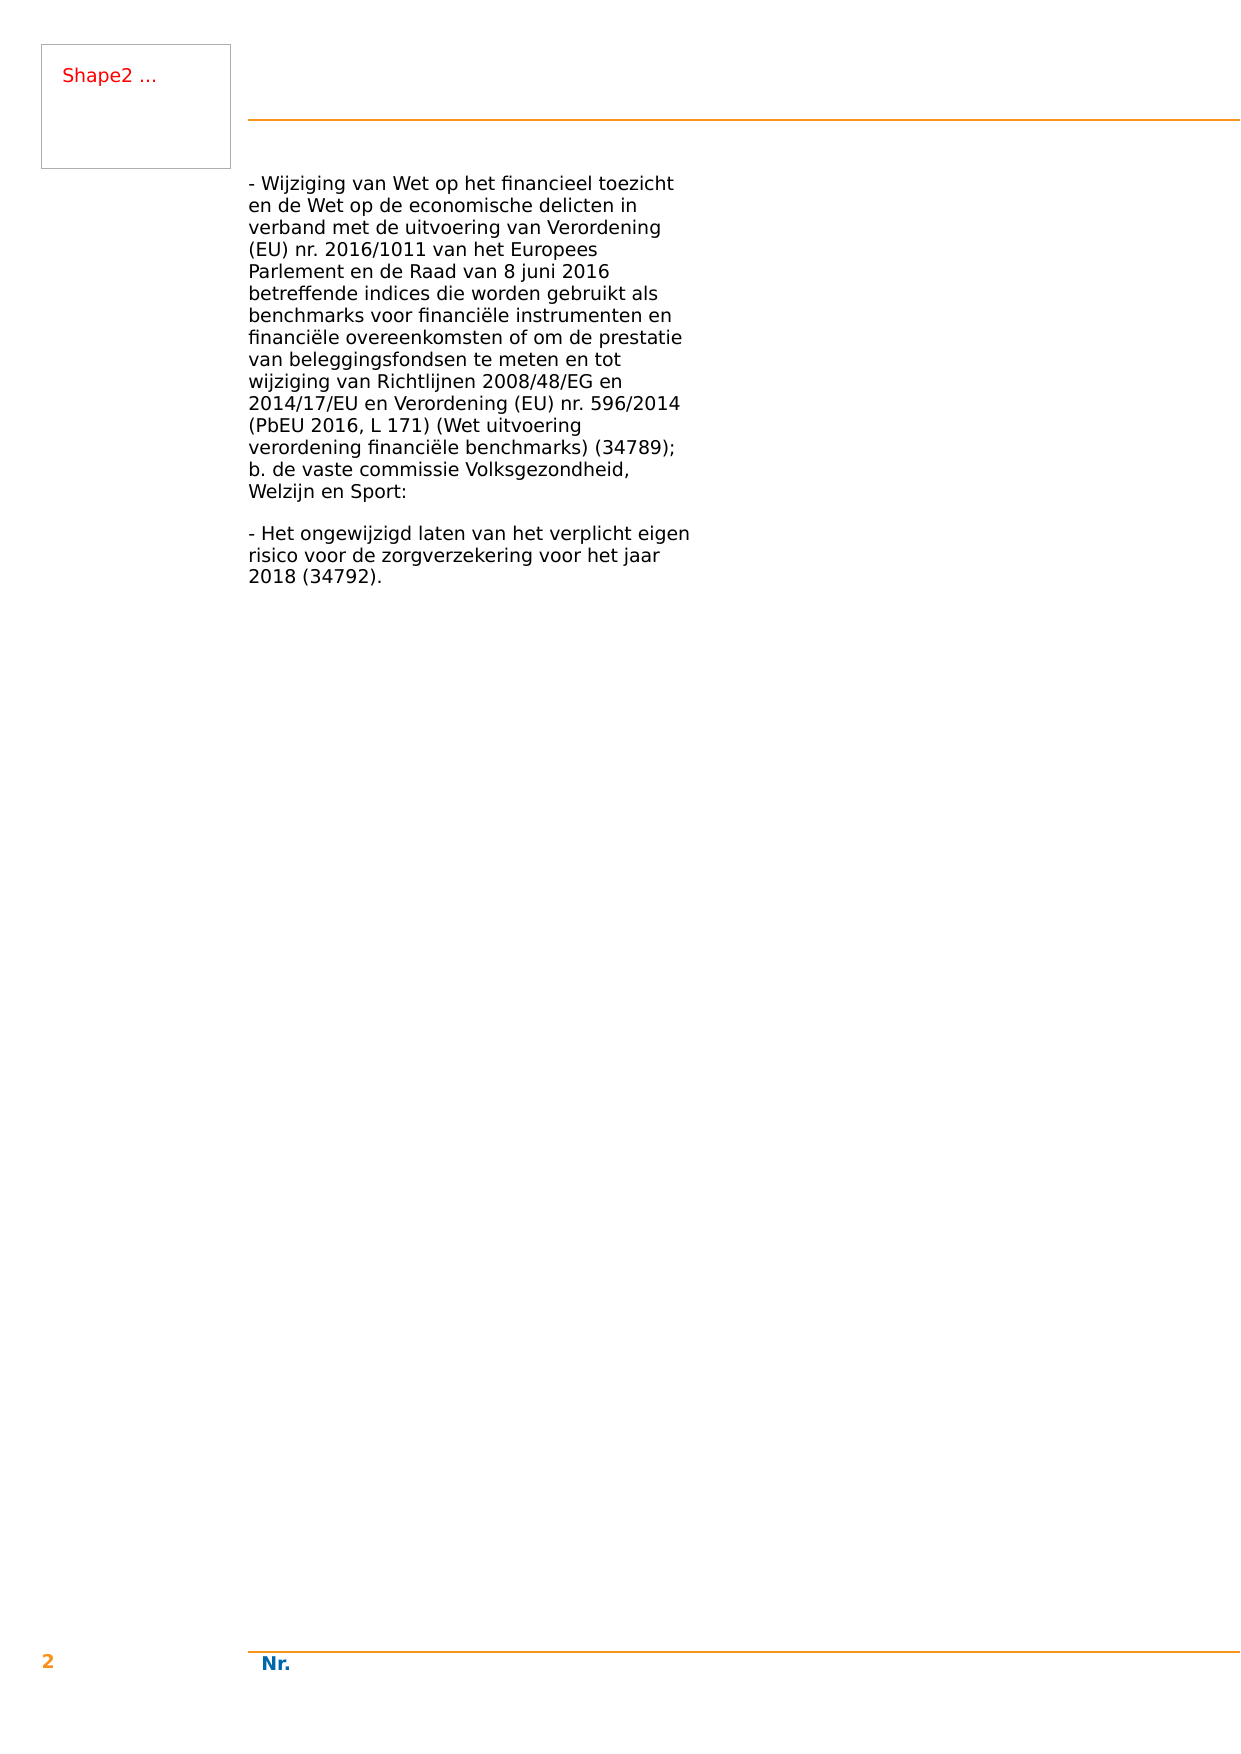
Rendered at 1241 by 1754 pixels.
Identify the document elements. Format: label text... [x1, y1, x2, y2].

text - Het ongewijzigd laten van het verplicht eigen risico voor de zorgverzekering voor het jaar 2018 (34792). [248, 522, 691, 588]
text b. de vaste commissie Volksgezondheid, Welzijn en Sport: [248, 458, 691, 502]
text - Wijziging van Wet op het financieel toezicht en de Wet op de economische delicten in verband met de uitvoering van Verordening (EU) nr. 2016/1011 van het Europees Parlement en de Raad van 8 juni 2016 betreffende indices die worden gebruikt als benchmarks voor financiële instrumenten en financiële overeenkomsten of om de prestatie van beleggingsfondsen te meten en tot wijziging van Richtlijnen 2008/48/EG en 2014/17/EU en Verordening (EU) nr. 596/2014 (PbEU 2016, L 171) (Wet uitvoering verordening financiële benchmarks) (34789); [248, 173, 691, 458]
